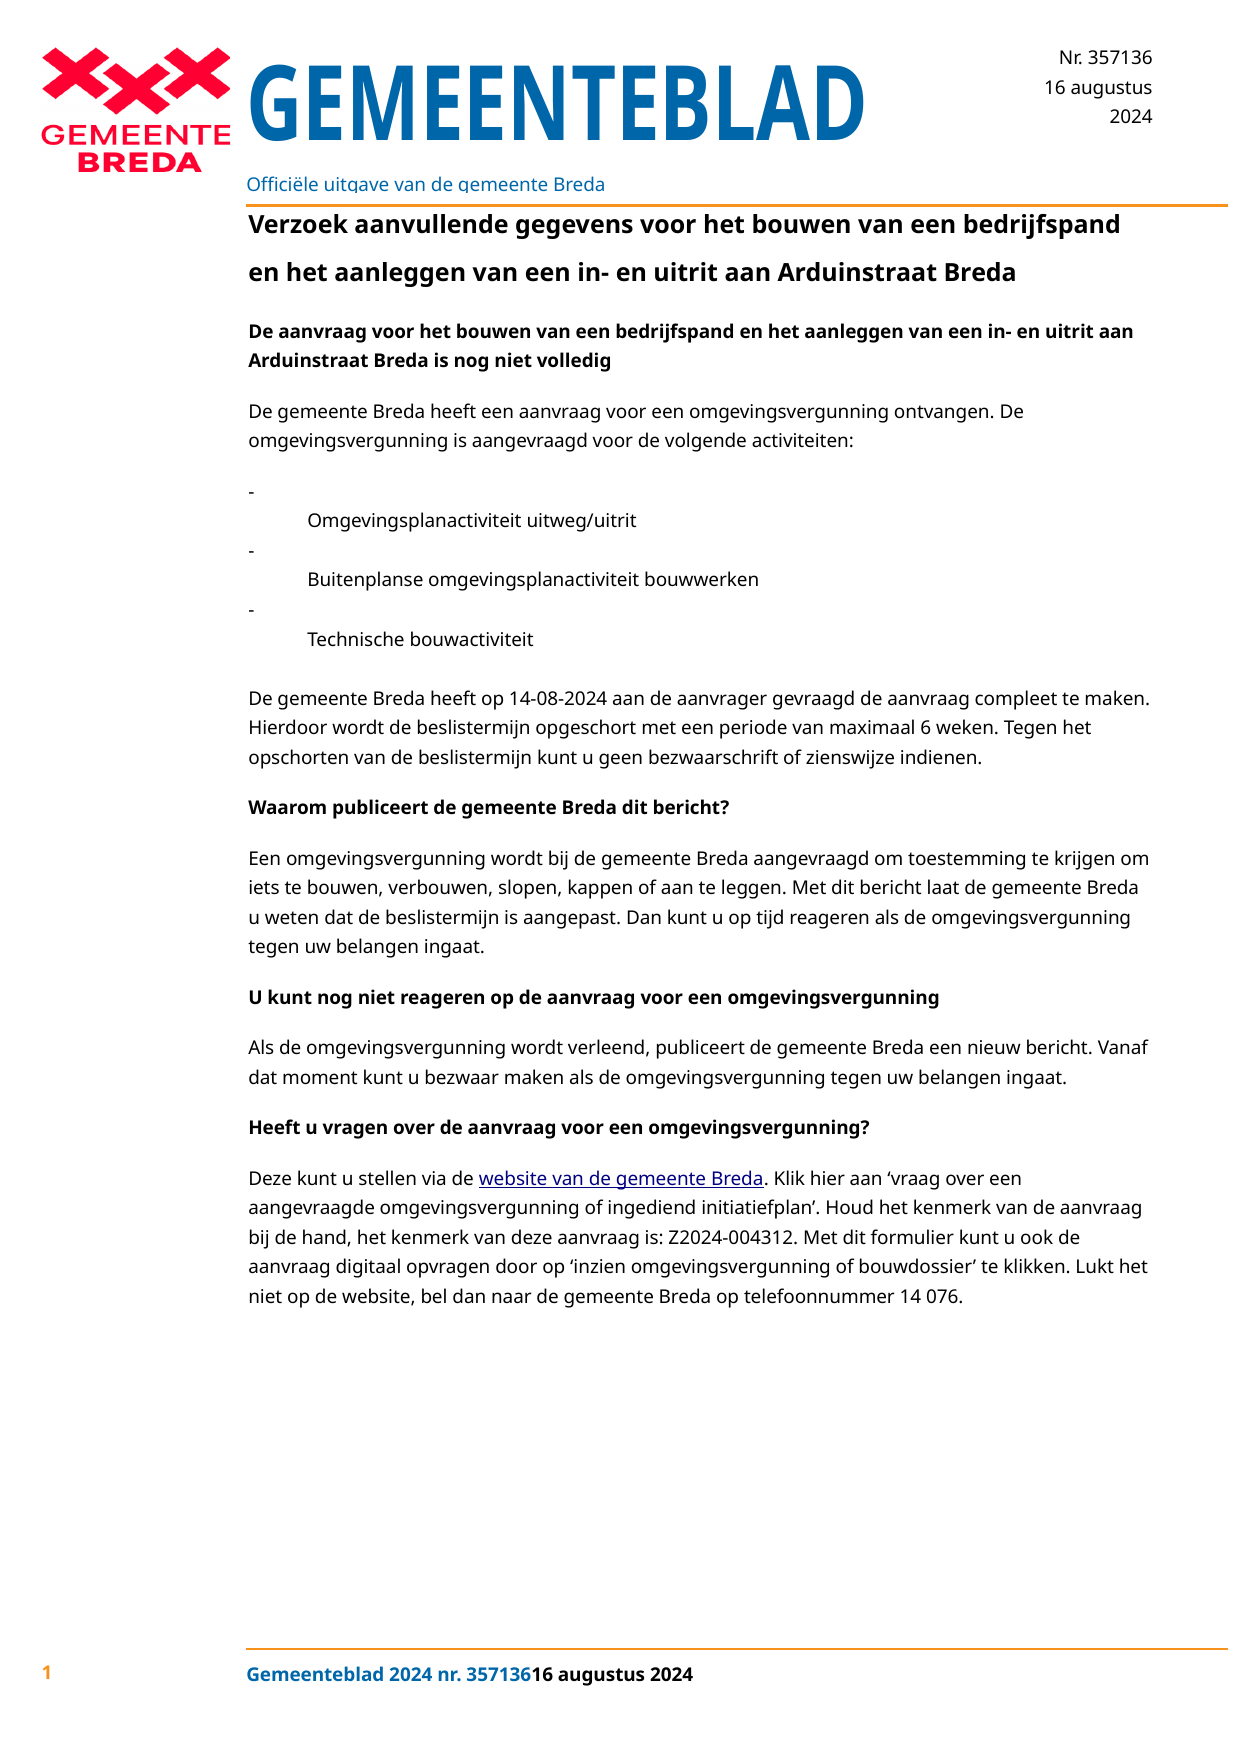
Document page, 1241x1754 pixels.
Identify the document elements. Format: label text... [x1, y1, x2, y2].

text Verzoek aanvullende gegevens voor het bouwen van een bedrijfspand en het aanleggen van een in- en uitrit aan Arduinstraat Breda [248, 207, 1152, 288]
text Deze kunt u stellen via de website van de gemeente Breda. Klik hier aan ‘vraag over een aangevraagde omgevingsvergunning of ingediend initiatiefplan’. Houd het kenmerk van de aanvraag bij de hand, het kenmerk van deze aanvraag is: Z2024-004312. Met dit formulier kunt u ook de aanvraag digitaal opvragen door op ‘inzien omgevingsvergunning of bouwdossier’ te klikken. Lukt het niet op de website, bel dan naar de gemeente Breda op telefoonnummer 14 076. [248, 1165, 1152, 1309]
text Heeft u vragen over de aanvraag voor een omgevingsvergunning? [248, 1114, 1152, 1140]
text De gemeente Breda heeft op 14-08-2024 aan de aanvrager gevraagd de aanvraag compleet te maken. Hierdoor wordt de beslistermijn opgeschort met een periode van maximaal 6 weken. Tegen het opschorten van de beslistermijn kunt u geen bezwaarschrift of zienswijze indienen. [248, 685, 1152, 770]
text Waarom publiceert de gemeente Breda dit bericht? [248, 794, 1152, 820]
text De aanvraag voor het bouwen van een bedrijfspand en het aanleggen van een in- en uitrit aan Arduinstraat Breda is nog niet volledig [248, 318, 1152, 373]
text De gemeente Breda heeft een aanvraag voor een omgevingsvergunning ontvangen. De omgevingsvergunning is aangevraagd voor de volgende activiteiten: [248, 398, 1152, 453]
text Een omgevingsvergunning wordt bij de gemeente Breda aangevraagd om toestemming te krijgen om iets te bouwen, verbouwen, slopen, kappen of aan te leggen. Met dit bericht laat de gemeente Breda u weten dat de beslistermijn is aangepast. Dan kunt u op tijd reageren als de omgevingsvergunning tegen uw belangen ingaat. [248, 845, 1152, 959]
list Technische bouwactiviteit [248, 626, 1152, 652]
text Als de omgevingsvergunning wordt verleend, publiceert de gemeente Breda een nieuw bericht. Vanaf dat moment kunt u bezwaar maken als de omgevingsvergunning tegen uw belangen ingaat. [248, 1034, 1152, 1090]
list Omgevingsplanactiviteit uitweg/uitrit [248, 507, 1152, 533]
list Buitenplanse omgevingsplanactiviteit bouwwerken [248, 567, 1152, 592]
picture [41, 47, 231, 172]
text U kunt nog niet reageren op de aanvraag voor een omgevingsvergunning [248, 984, 1152, 1010]
